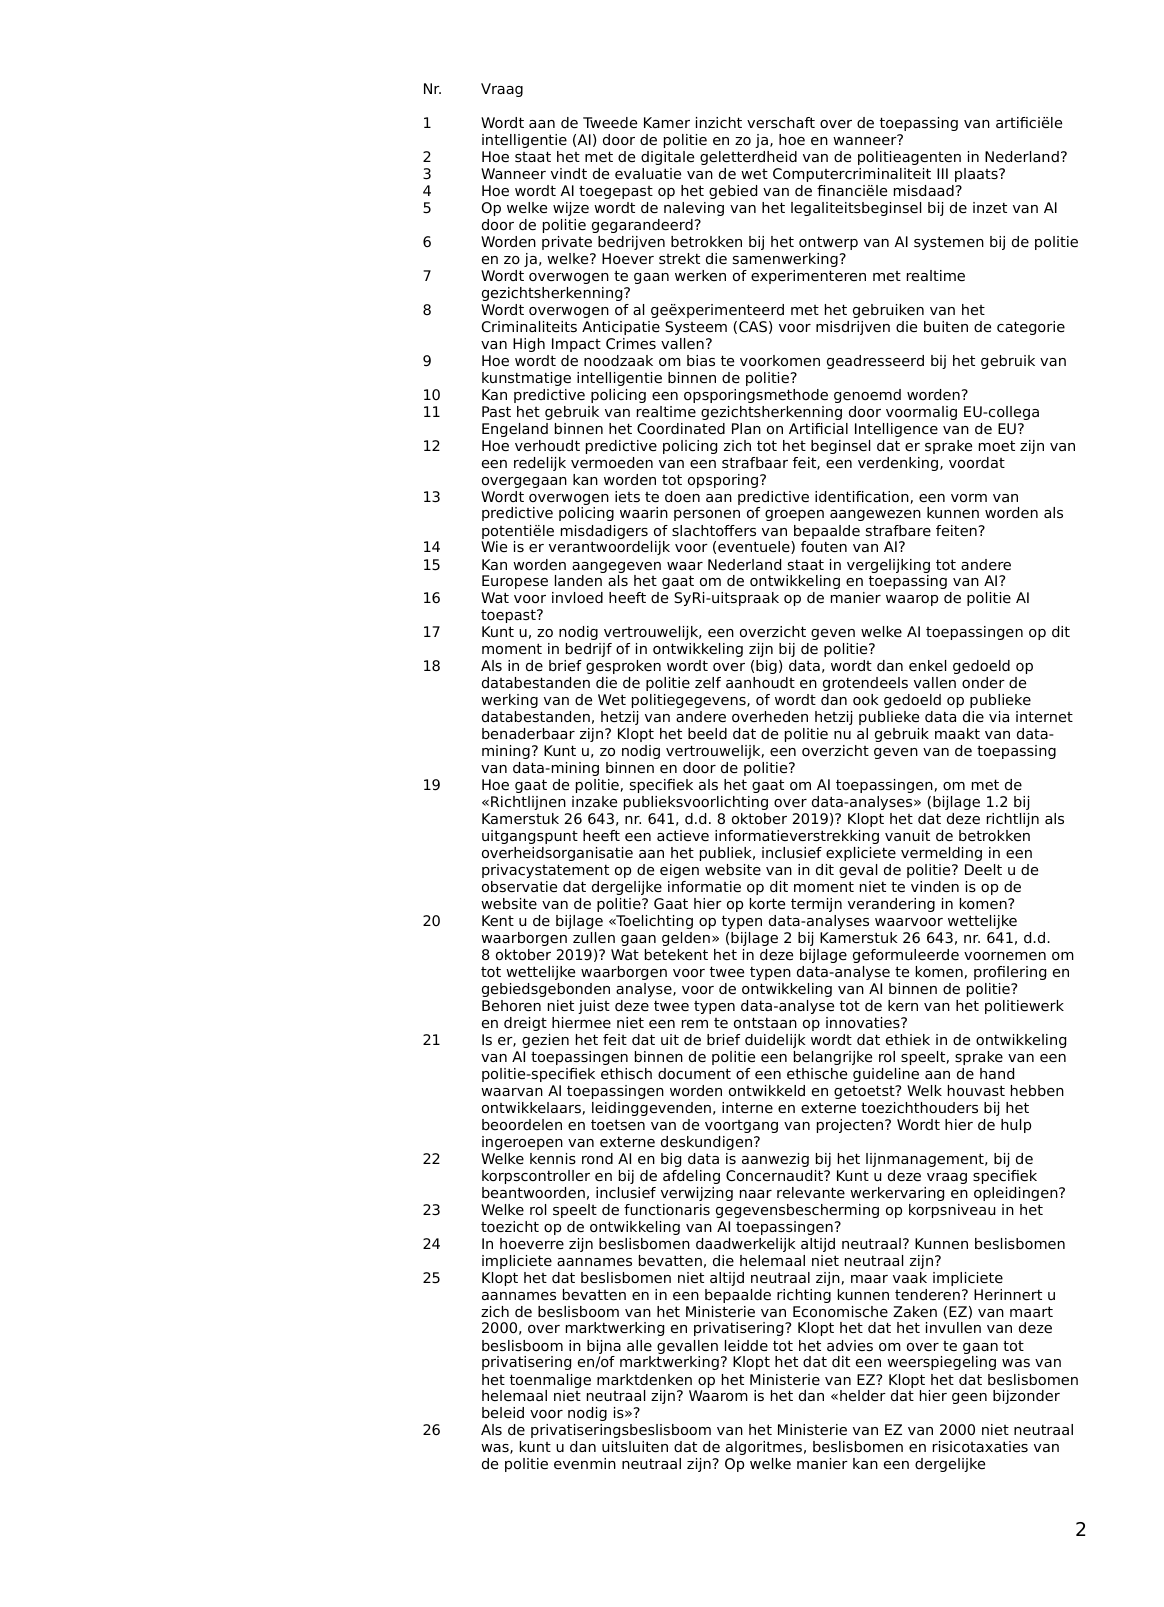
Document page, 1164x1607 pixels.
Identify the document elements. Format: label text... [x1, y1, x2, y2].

table_cell Wanneer vindt de evaluatie van de wet Computercriminaliteit III plaats? [475, 166, 1087, 183]
table_cell Klopt het dat beslisbomen niet altijd neutraal zijn, maar vaak impliciete aannames bevatten en in een bepaalde richting kunnen tenderen? Herinnert u zich de beslisboom van het Ministerie van Economische Zaken (EZ) van maart 2000, over marktwerking en privatisering? Klopt het dat het invullen van deze beslisboom in bijna alle gevallen leidde tot het advies om over te gaan tot privatisering en/of marktwerking? Klopt het dat dit een weerspiegeling was van het toenmalige marktdenken op het Ministerie van EZ? Klopt het dat beslisbomen helemaal niet neutraal zijn? Waarom is het dan «helder dat hier geen bijzonder beleid voor nodig is»? [475, 1270, 1087, 1422]
table_cell 25 [422, 1270, 475, 1422]
table_cell Als in de brief gesproken wordt over (big) data, wordt dan enkel gedoeld op databestanden die de politie zelf aanhoudt en grotendeels vallen onder de werking van de Wet politiegegevens, of wordt dan ook gedoeld op publieke databestanden, hetzij van andere overheden hetzij publieke data die via internet benaderbaar zijn? Klopt het beeld dat de politie nu al gebruik maakt van data-mining? Kunt u, zo nodig vertrouwelijk, een overzicht geven van de toepassing van data-mining binnen en door de politie? [475, 658, 1087, 777]
table_cell 14 [422, 539, 475, 556]
table_cell 13 [422, 489, 475, 539]
table_cell [475, 98, 1087, 115]
table_header Vraag [475, 81, 1087, 98]
table_cell Kent u de bijlage «Toelichting op typen data-analyses waarvoor wettelijke waarborgen zullen gaan gelden» (bijlage 2 bij Kamerstuk 26 643, nr. 641, d.d. 8 oktober 2019)? Wat betekent het in deze bijlage geformuleerde voornemen om tot wettelijke waarborgen voor twee typen data-analyse te komen, profilering en gebiedsgebonden analyse, voor de ontwikkeling van AI binnen de politie? Behoren niet juist deze twee typen data-analyse tot de kern van het politiewerk en dreigt hiermee niet een rem te ontstaan op innovaties? [475, 913, 1087, 1032]
table_cell 19 [422, 777, 475, 913]
table_cell 15 [422, 556, 475, 590]
table_cell 5 [422, 200, 475, 234]
table_cell Worden private bedrijven betrokken bij het ontwerp van AI systemen bij de politie en zo ja, welke? Hoever strekt die samenwerking? [475, 234, 1087, 268]
table_cell Kan predictive policing een opsporingsmethode genoemd worden? [475, 387, 1087, 403]
table_cell 10 [422, 387, 475, 403]
table_cell 20 [422, 913, 475, 1032]
table_cell Wordt overwogen of al geëxperimenteerd met het gebruiken van het Criminaliteits Anticipatie Systeem (CAS) voor misdrijven die buiten de categorie van High Impact Crimes vallen? [475, 302, 1087, 353]
table_cell Wie is er verantwoordelijk voor (eventuele) fouten van AI? [475, 539, 1087, 556]
table_cell Wordt aan de Tweede Kamer inzicht verschaft over de toepassing van artificiële intelligentie (AI) door de politie en zo ja, hoe en wanneer? [475, 115, 1087, 149]
table_cell Kunt u, zo nodig vertrouwelijk, een overzicht geven welke AI toepassingen op dit moment in bedrijf of in ontwikkeling zijn bij de politie? [475, 624, 1087, 658]
table_cell 17 [422, 624, 475, 658]
table_cell 18 [422, 658, 475, 777]
table_cell Welke rol speelt de functionaris gegevensbescherming op korpsniveau in het toezicht op de ontwikkeling van AI toepassingen? [475, 1202, 1087, 1236]
table_cell Wordt overwogen iets te doen aan predictive identification, een vorm van predictive policing waarin personen of groepen aangewezen kunnen worden als potentiële misdadigers of slachtoffers van bepaalde strafbare feiten? [475, 489, 1087, 539]
table_cell In hoeverre zijn beslisbomen daadwerkelijk altijd neutraal? Kunnen beslisbomen impliciete aannames bevatten, die helemaal niet neutraal zijn? [475, 1236, 1087, 1269]
table_cell Wat voor invloed heeft de SyRi-uitspraak op de manier waarop de politie AI toepast? [475, 590, 1087, 624]
table_header Nr. [422, 81, 475, 98]
table_cell 12 [422, 438, 475, 488]
table_cell Is er, gezien het feit dat uit de brief duidelijk wordt dat ethiek in de ontwikkeling van AI toepassingen binnen de politie een belangrijke rol speelt, sprake van een politie-specifiek ethisch document of een ethische guideline aan de hand waarvan AI toepassingen worden ontwikkeld en getoetst? Welk houvast hebben ontwikkelaars, leidinggevenden, interne en externe toezichthouders bij het beoordelen en toetsen van de voortgang van projecten? Wordt hier de hulp ingeroepen van externe deskundigen? [475, 1032, 1087, 1151]
table_cell 2 [422, 149, 475, 166]
table_cell 9 [422, 353, 475, 387]
table_cell Hoe staat het met de digitale geletterdheid van de politieagenten in Nederland? [475, 149, 1087, 166]
table_cell 6 [422, 234, 475, 268]
table_cell 23 [422, 1202, 475, 1236]
table_cell Hoe wordt AI toegepast op het gebied van de financiële misdaad? [475, 183, 1087, 200]
table_cell Hoe verhoudt predictive policing zich tot het beginsel dat er sprake moet zijn van een redelijk vermoeden van een strafbaar feit, een verdenking, voordat overgegaan kan worden tot opsporing? [475, 438, 1087, 488]
table_cell Wordt overwogen te gaan werken of experimenteren met realtime gezichtsherkenning? [475, 268, 1087, 302]
table_cell Welke kennis rond AI en big data is aanwezig bij het lijnmanagement, bij de korpscontroller en bij de afdeling Concernaudit? Kunt u deze vraag specifiek beantwoorden, inclusief verwijzing naar relevante werkervaring en opleidingen? [475, 1151, 1087, 1202]
table_cell Hoe gaat de politie, specifiek als het gaat om AI toepassingen, om met de «Richtlijnen inzake publieksvoorlichting over data-analyses» (bijlage 1.2 bij Kamerstuk 26 643, nr. 641, d.d. 8 oktober 2019)? Klopt het dat deze richtlijn als uitgangspunt heeft een actieve informatieverstrekking vanuit de betrokken overheidsorganisatie aan het publiek, inclusief expliciete vermelding in een privacystatement op de eigen website van in dit geval de politie? Deelt u de observatie dat dergelijke informatie op dit moment niet te vinden is op de website van de politie? Gaat hier op korte termijn verandering in komen? [475, 777, 1087, 913]
table_cell 16 [422, 590, 475, 624]
table_cell 4 [422, 183, 475, 200]
table_cell 26 [422, 1422, 475, 1473]
table_cell 24 [422, 1236, 475, 1269]
table_cell 7 [422, 268, 475, 302]
table_cell 3 [422, 166, 475, 183]
table_cell Hoe wordt de noodzaak om bias te voorkomen geadresseerd bij het gebruik van kunstmatige intelligentie binnen de politie? [475, 353, 1087, 387]
table_cell [422, 98, 475, 115]
table_cell Kan worden aangegeven waar Nederland staat in vergelijking tot andere Europese landen als het gaat om de ontwikkeling en toepassing van AI? [475, 556, 1087, 590]
table_cell Past het gebruik van realtime gezichtsherkenning door voormalig EU-collega Engeland binnen het Coordinated Plan on Artificial Intelligence van de EU? [475, 404, 1087, 437]
table_cell 8 [422, 302, 475, 353]
table_cell 21 [422, 1032, 475, 1151]
table_cell 1 [422, 115, 475, 149]
table_cell Als de privatiseringsbeslisboom van het Ministerie van EZ van 2000 niet neutraal was, kunt u dan uitsluiten dat de algoritmes, beslisbomen en risicotaxaties van de politie evenmin neutraal zijn? Op welke manier kan een dergelijke [475, 1422, 1087, 1473]
table_cell Op welke wijze wordt de naleving van het legaliteitsbeginsel bij de inzet van AI door de politie gegarandeerd? [475, 200, 1087, 234]
table_cell 11 [422, 404, 475, 437]
table_cell 22 [422, 1151, 475, 1202]
